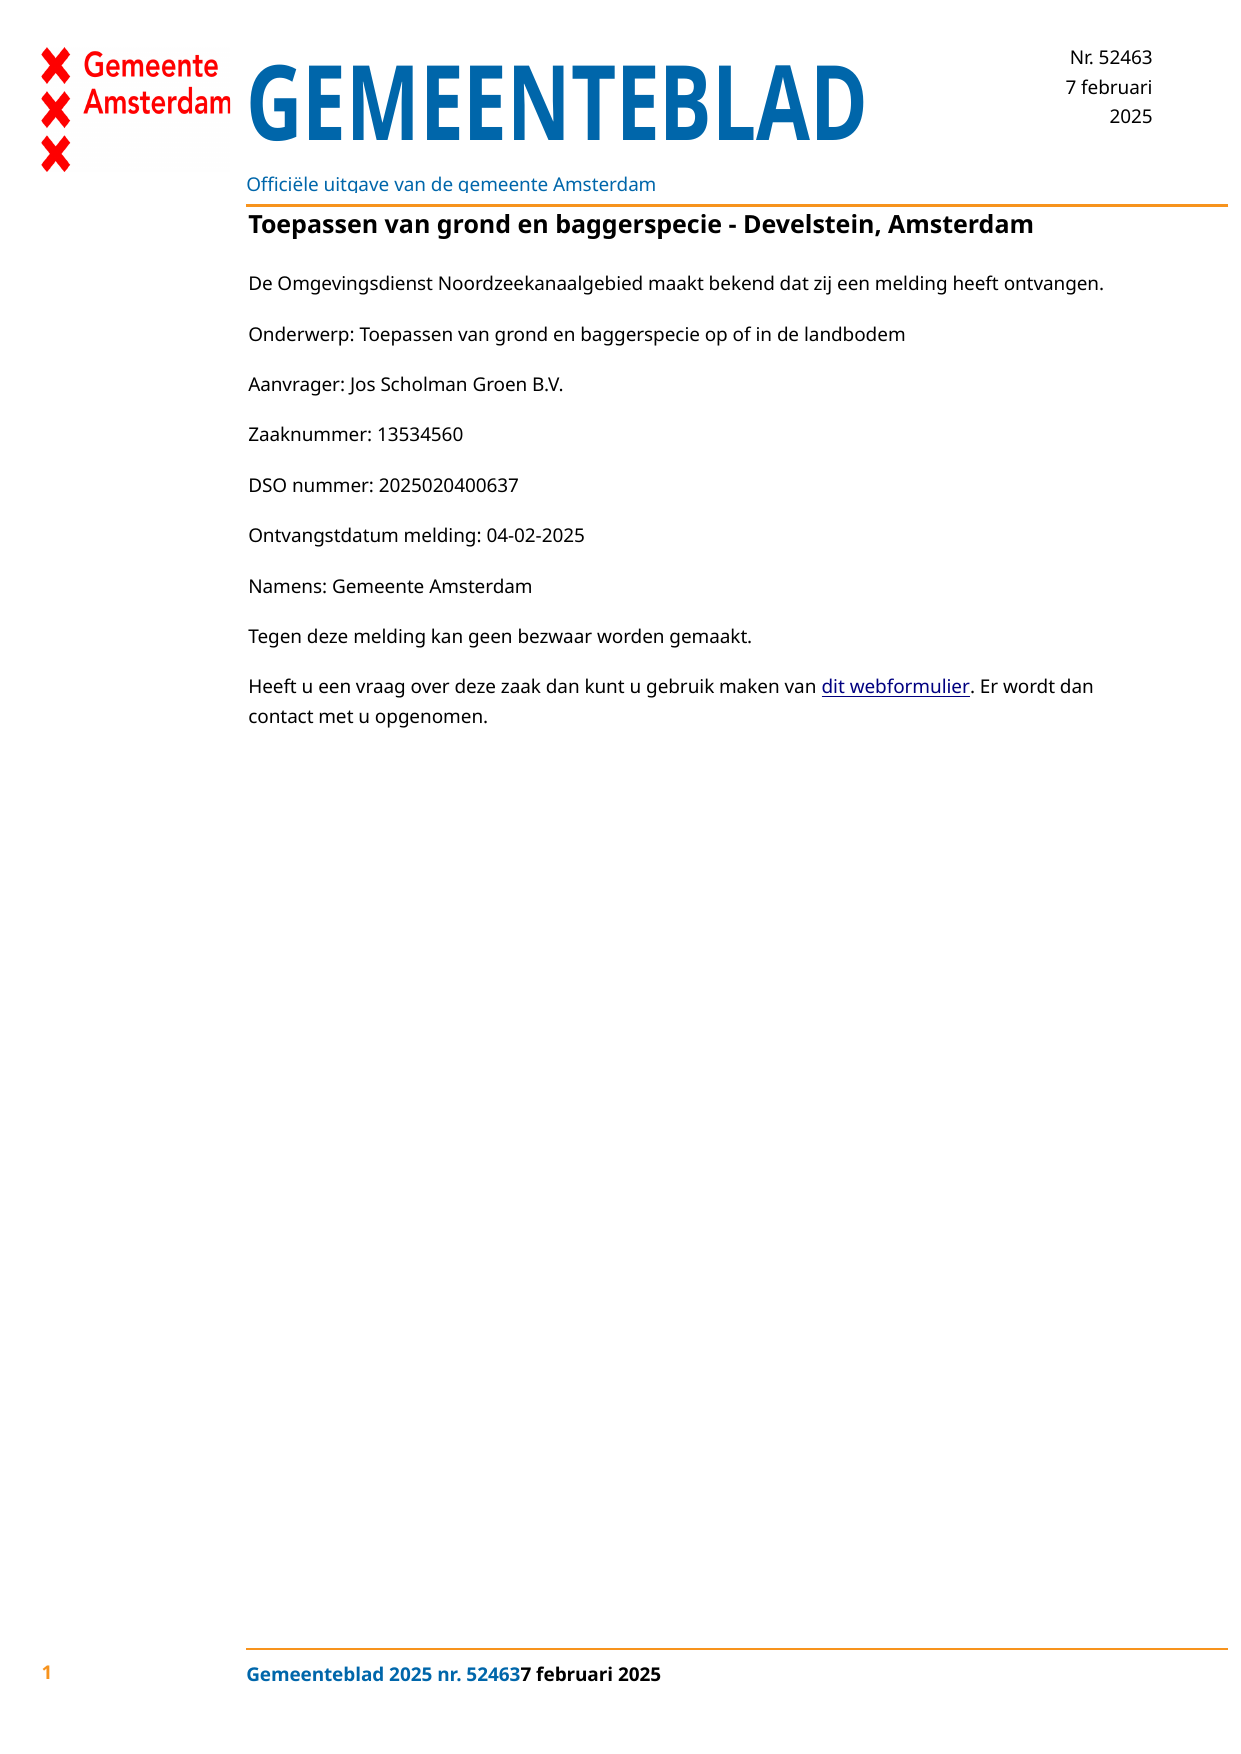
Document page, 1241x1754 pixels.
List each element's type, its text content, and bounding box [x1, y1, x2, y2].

text DSO nummer: 2025020400637 [248, 472, 1152, 498]
text De Omgevingsdienst Noordzeekanaalgebied maakt bekend dat zij een melding heeft ontvangen. [248, 270, 1152, 296]
text Namens: Gemeente Amsterdam [248, 573, 1152, 598]
text Onderwerp: Toepassen van grond en baggerspecie op of in de landbodem [248, 321, 1152, 346]
text Zaaknummer: 13534560 [248, 422, 1152, 447]
text Tegen deze melding kan geen bezwaar worden gemaakt. [248, 623, 1152, 649]
text Toepassen van grond en baggerspecie - Develstein, Amsterdam [248, 207, 1152, 241]
text Aanvrager: Jos Scholman Groen B.V. [248, 371, 1152, 397]
text Heeft u een vraag over deze zaak dan kunt u gebruik maken van dit webformulier. Er wordt dan contact met u opgenomen. [248, 674, 1152, 729]
picture [41, 47, 231, 172]
text Ontvangstdatum melding: 04-02-2025 [248, 522, 1152, 548]
